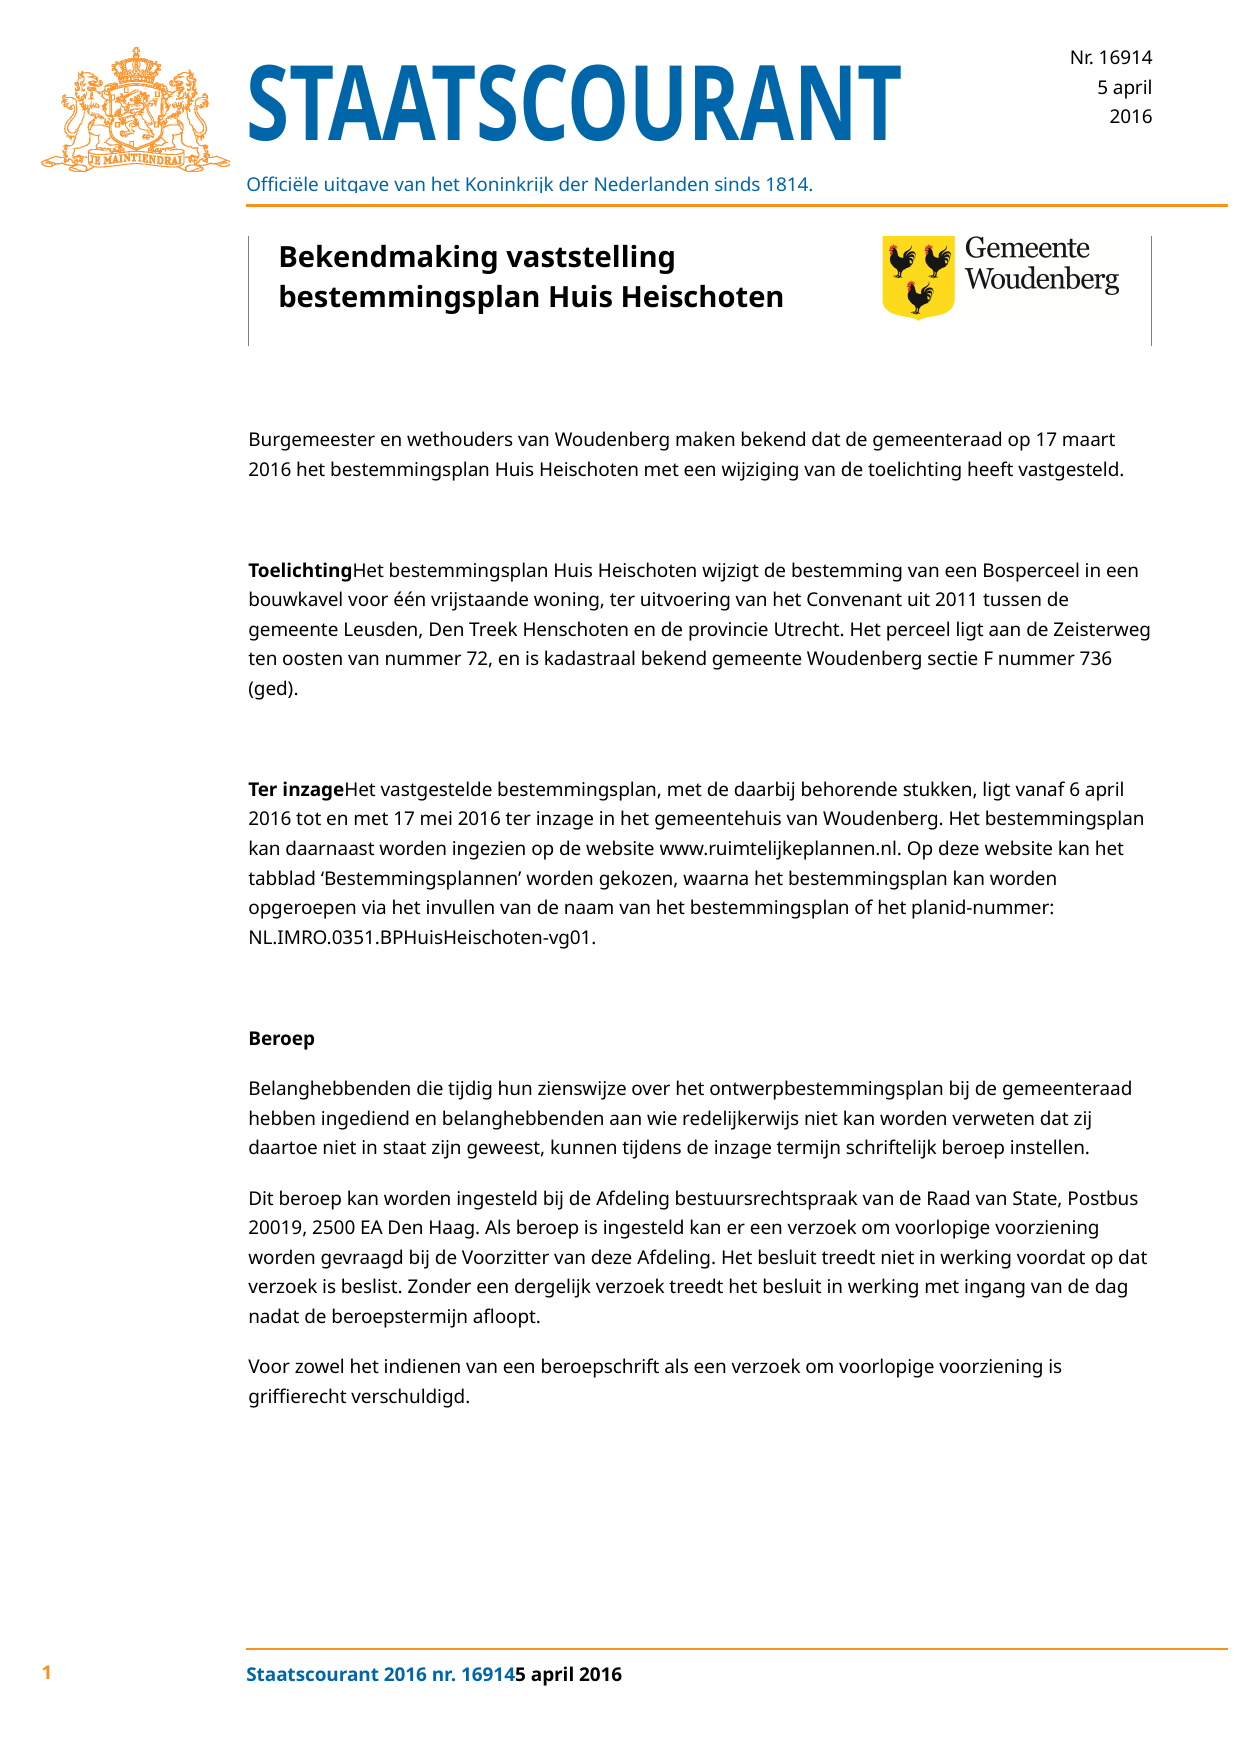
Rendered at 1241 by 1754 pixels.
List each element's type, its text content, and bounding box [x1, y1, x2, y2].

text Dit beroep kan worden ingesteld bij de Afdeling bestuursrechtspraak van de Raad van State, Postbus 20019, 2500 EA Den Haag. Als beroep is ingesteld kan er een verzoek om voorlopige voorziening worden gevraagd bij de Voorzitter van deze Afdeling. Het besluit treedt niet in werking voordat op dat verzoek is beslist. Zonder een dergelijk verzoek treedt het besluit in werking met ingang van de dag nadat de beroepstermijn afloopt. [248, 1185, 1152, 1329]
table_header Bekendmaking vaststelling bestemmingsplan Huis Heischoten [249, 236, 850, 346]
text Burgemeester en wethouders van Woudenberg maken bekend dat de gemeenteraad op 17 maart 2016 het bestemmingsplan Huis Heischoten met een wijziging van de toelichting heeft vastgesteld. [248, 426, 1152, 482]
text Belanghebbenden die tijdig hun zienswijze over het ontwerpbestemmingsplan bij de gemeenteraad hebben ingediend en belanghebbenden aan wie redelijkerwijs niet kan worden verweten dat zij daartoe niet in staat zijn geweest, kunnen tijdens de inzage termijn schriftelijk beroep instellen. [248, 1075, 1152, 1160]
text Ter inzageHet vastgestelde bestemmingsplan, met de daarbij behorende stukken, ligt vanaf 6 april 2016 tot en met 17 mei 2016 ter inzage in het gemeentehuis van Woudenberg. Het bestemmingsplan kan daarnaast worden ingezien op de website www.ruimtelijkeplannen.nl. Op deze website kan het tabblad ‘Bestemmingsplannen’ worden gekozen, waarna het bestemmingsplan kan worden opgeroepen via het invullen van de naam van het bestemmingsplan of het planid-nummer: NL.IMRO.0351.BPHuisHeischoten-vg01. [248, 776, 1152, 949]
table_header [850, 236, 1151, 346]
text Beroep [248, 1025, 1152, 1050]
picture [41, 47, 231, 172]
text ToelichtingHet bestemmingsplan Huis Heischoten wijzigt de bestemming van een Bosperceel in een bouwkavel voor één vrijstaande woning, ter uitvoering van het Convenant uit 2011 tussen de gemeente Leusden, Den Treek Henschoten en de provincie Utrecht. Het perceel ligt aan de Zeisterweg ten oosten van nummer 72, en is kadastraal bekend gemeente Woudenberg sectie F nummer 736 (ged). [248, 557, 1152, 701]
picture [882, 236, 1119, 321]
text Voor zowel het indienen van een beroepschrift als een verzoek om voorlopige voorziening is griffierecht verschuldigd. [248, 1353, 1152, 1409]
